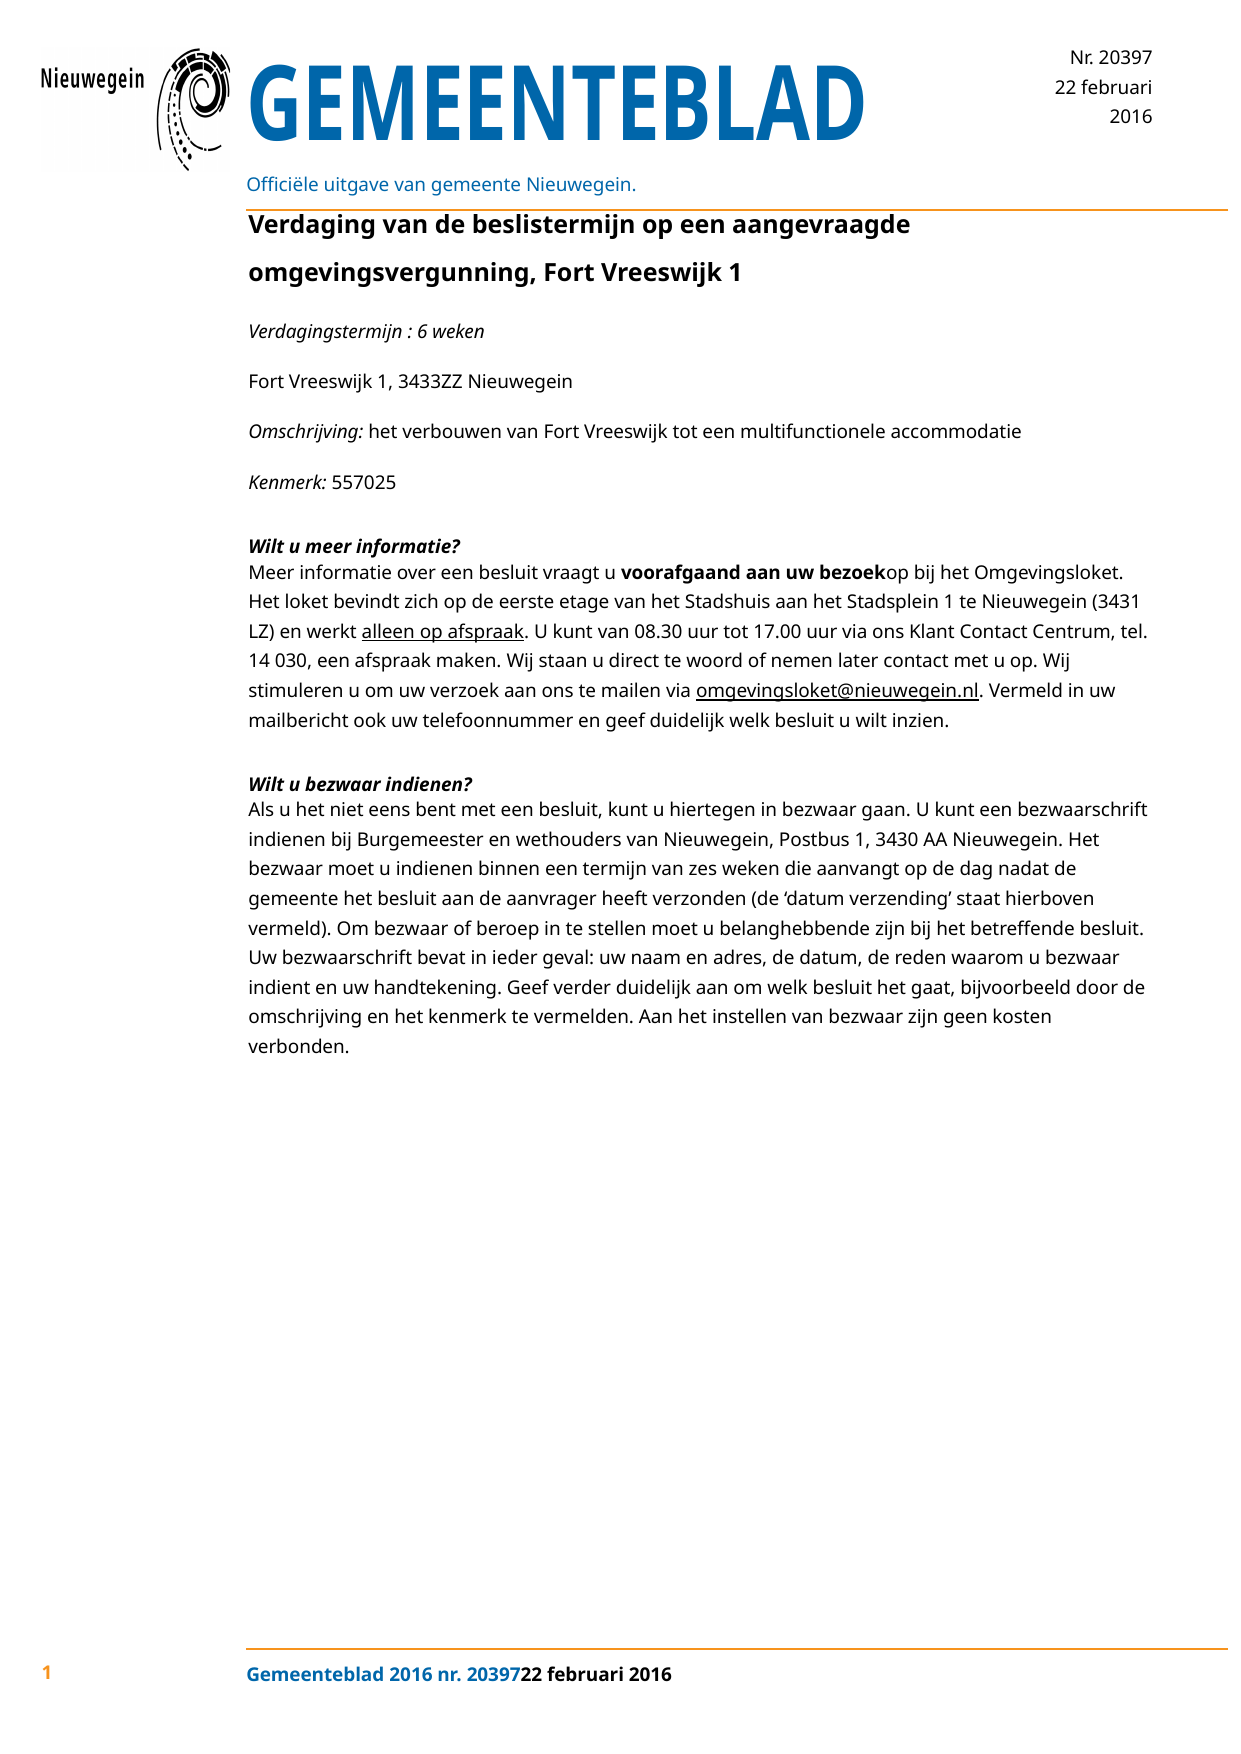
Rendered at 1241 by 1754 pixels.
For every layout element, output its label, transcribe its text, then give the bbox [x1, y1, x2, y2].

text Verdaging van de beslistermijn op een aangevraagde omgevingsvergunning, Fort Vreeswijk 1 [248, 211, 1152, 288]
text Als u het niet eens bent met een besluit, kunt u hiertegen in bezwaar gaan. U kunt een bezwaarschrift indienen bij Burgemeester en wethouders van Nieuwegein, Postbus 1, 3430 AA Nieuwegein. Het bezwaar moet u indienen binnen een termijn van zes weken die aanvangt op de dag nadat de gemeente het besluit aan de aanvrager heeft verzonden (de ‘datum verzending’ staat hierboven vermeld). Om bezwaar of beroep in te stellen moet u belanghebbende zijn bij het betreffende besluit. Uw bezwaarschrift bevat in ieder geval: uw naam en adres, de datum, de reden waarom u bezwaar indient en uw handtekening. Geef verder duidelijk aan om welk besluit het gaat, bijvoorbeeld door de omschrijving en het kenmerk te vermelden. Aan het instellen van bezwaar zijn geen kosten verbonden. [248, 796, 1152, 1059]
text Wilt u bezwaar indienen? [248, 771, 1152, 796]
text Verdagingstermijn : 6 weken [248, 318, 1152, 344]
text Omschrijving: het verbouwen van Fort Vreeswijk tot een multifunctionele accommodatie [248, 419, 1152, 444]
text Wilt u meer informatie? [248, 533, 1152, 559]
text Kenmerk: 557025 [248, 469, 1152, 495]
text Fort Vreeswijk 1, 3433ZZ Nieuwegein [248, 368, 1152, 394]
text Meer informatie over een besluit vraagt u voorafgaand aan uw bezoekop bij het Omgevingsloket. Het loket bevindt zich op de eerste etage van het Stadshuis aan het Stadsplein 1 te Nieuwegein (3431 LZ) en werkt alleen op afspraak. U kunt van 08.30 uur tot 17.00 uur via ons Klant Contact Centrum, tel. 14 030, een afspraak maken. Wij staan u direct te woord of nemen later contact met u op. Wij stimuleren u om uw verzoek aan ons te mailen via omgevingsloket@nieuwegein.nl. Vermeld in uw mailbericht ook uw telefoonnummer en geef duidelijk welk besluit u wilt inzien. [248, 559, 1152, 732]
picture [41, 47, 231, 172]
